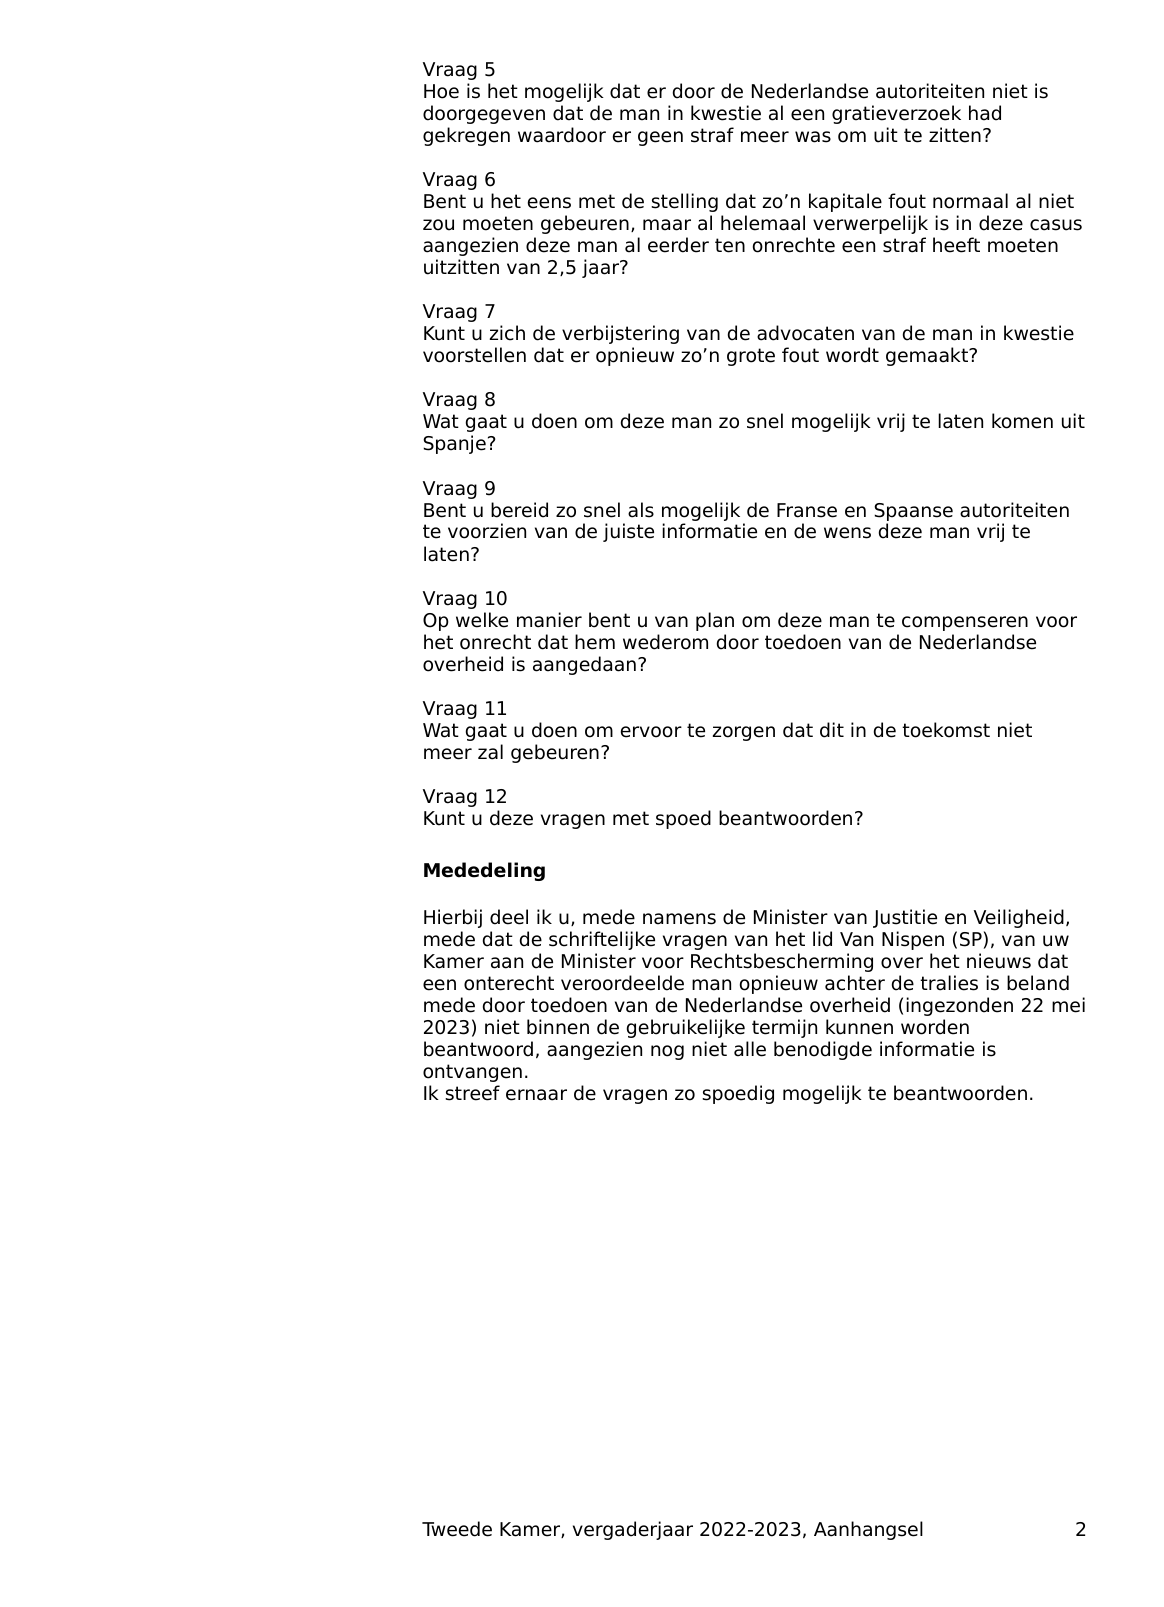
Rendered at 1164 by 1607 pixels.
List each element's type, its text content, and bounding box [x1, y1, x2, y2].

text Hierbij deel ik u, mede namens de Minister van Justitie en Veiligheid, mede dat de schriftelijke vragen van het lid Van Nispen (SP), van uw Kamer aan de Minister voor Rechtsbescherming over het nieuws dat een onterecht veroordeelde man opnieuw achter de tralies is beland mede door toedoen van de Nederlandse overheid (ingezonden 22 mei 2023) niet binnen de gebruikelijke termijn kunnen worden beantwoord, aangezien nog niet alle benodigde informatie is ontvangen. [422, 907, 1087, 1083]
subtitle Mededeling [422, 860, 1087, 882]
text Vraag 5 [422, 59, 1087, 81]
text Wat gaat u doen om deze man zo snel mogelijk vrij te laten komen uit Spanje? [422, 411, 1087, 455]
text Op welke manier bent u van plan om deze man te compenseren voor het onrecht dat hem wederom door toedoen van de Nederlandse overheid is aangedaan? [422, 609, 1087, 676]
text Vraag 8 [422, 389, 1087, 411]
text Ik streef ernaar de vragen zo spoedig mogelijk te beantwoorden. [422, 1083, 1087, 1104]
text Vraag 7 [422, 301, 1087, 323]
text Vraag 6 [422, 169, 1087, 191]
text Bent u bereid zo snel als mogelijk de Franse en Spaanse autoriteiten te voorzien van de juiste informatie en de wens deze man vrij te laten? [422, 499, 1087, 565]
text Kunt u deze vragen met spoed beantwoorden? [422, 808, 1087, 830]
text Vraag 9 [422, 477, 1087, 499]
text Hoe is het mogelijk dat er door de Nederlandse autoriteiten niet is doorgegeven dat de man in kwestie al een gratieverzoek had gekregen waardoor er geen straf meer was om uit te zitten? [422, 81, 1087, 147]
text Kunt u zich de verbijstering van de advocaten van de man in kwestie voorstellen dat er opnieuw zo’n grote fout wordt gemaakt? [422, 323, 1087, 367]
text Vraag 11 [422, 698, 1087, 720]
text Vraag 10 [422, 588, 1087, 609]
text Wat gaat u doen om ervoor te zorgen dat dit in de toekomst niet meer zal gebeuren? [422, 720, 1087, 764]
text Bent u het eens met de stelling dat zo’n kapitale fout normaal al niet zou moeten gebeuren, maar al helemaal verwerpelijk is in deze casus aangezien deze man al eerder ten onrechte een straf heeft moeten uitzitten van 2,5 jaar? [422, 191, 1087, 279]
text Vraag 12 [422, 786, 1087, 808]
